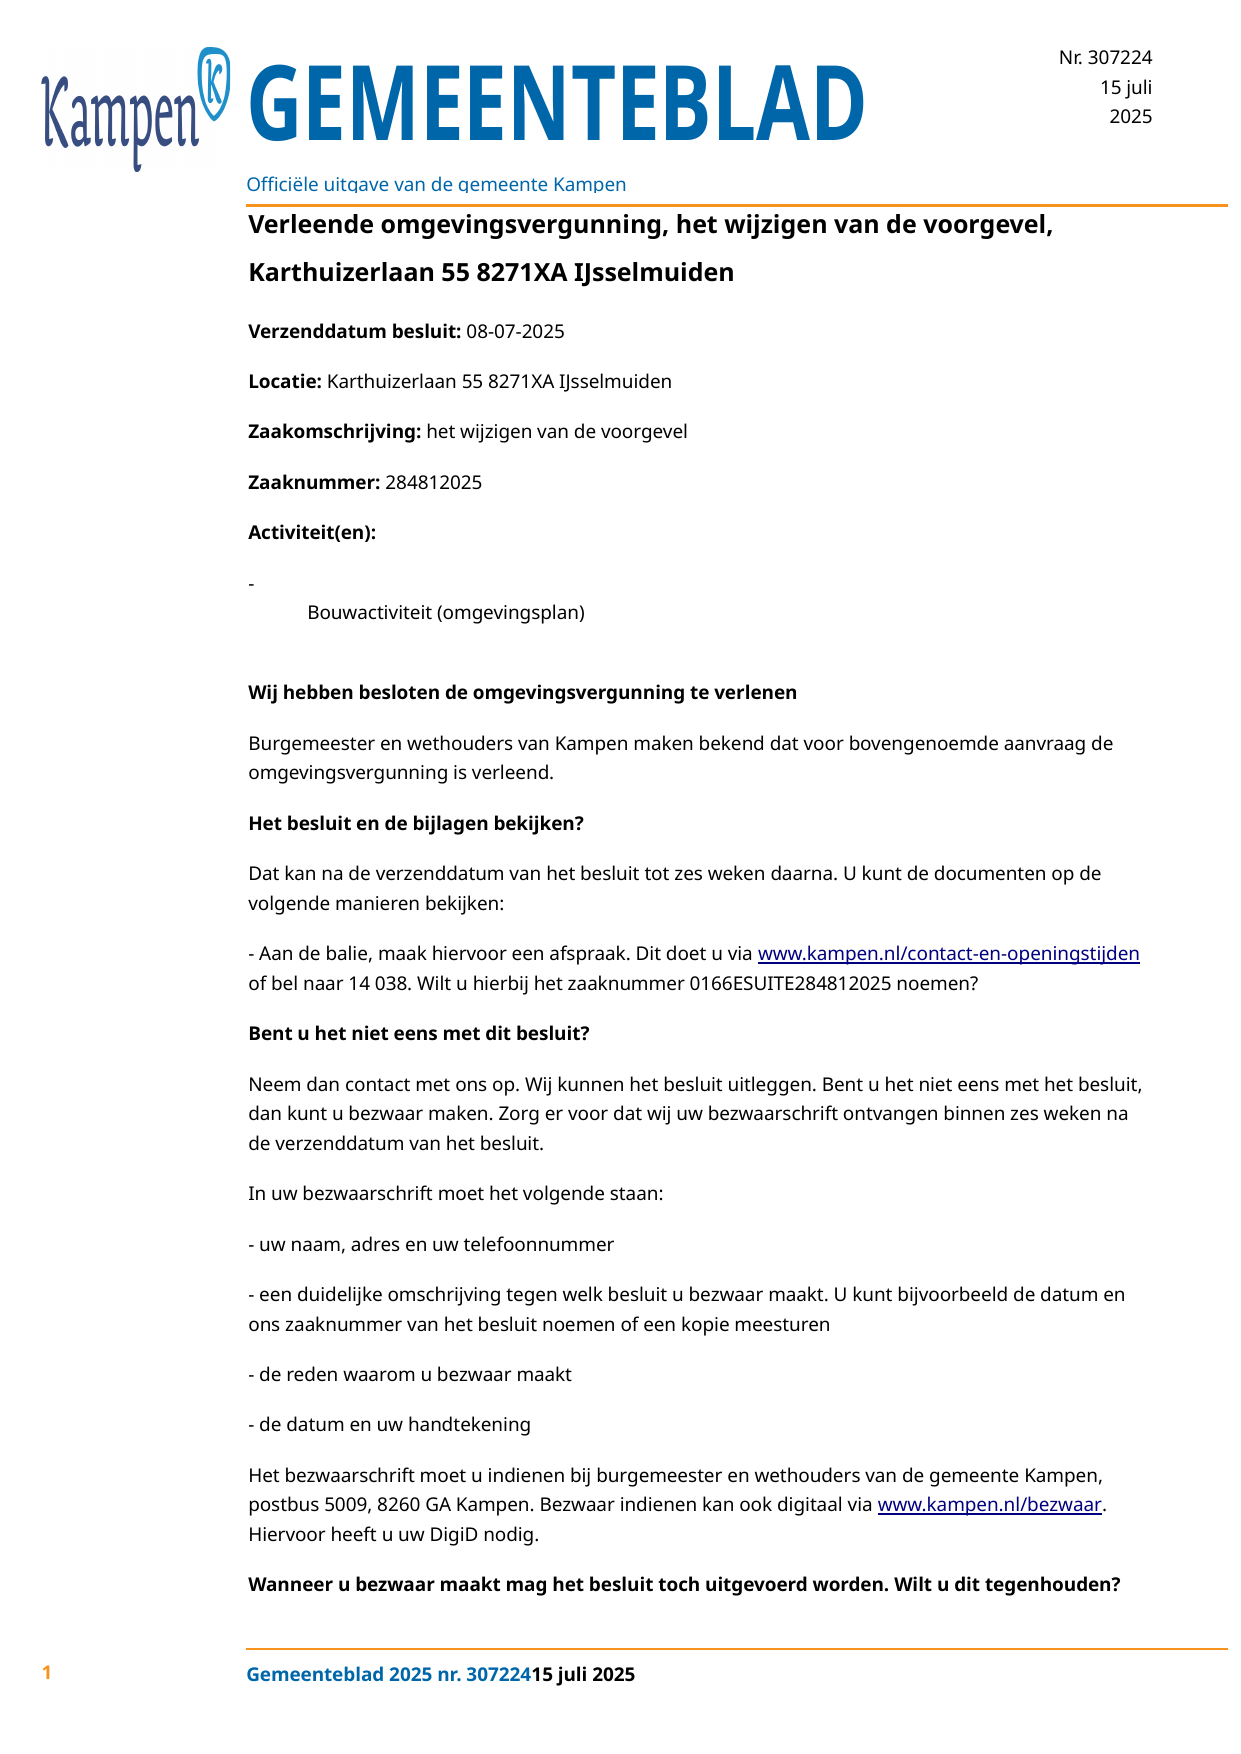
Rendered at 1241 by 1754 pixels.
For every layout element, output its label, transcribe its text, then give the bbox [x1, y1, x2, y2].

text Zaakomschrijving: het wijzigen van de voorgevel [248, 419, 1152, 444]
list Bouwactiviteit (omgevingsplan) [248, 599, 1152, 625]
text Verleende omgevingsvergunning, het wijzigen van de voorgevel, Karthuizerlaan 55 8271XA IJsselmuiden [248, 207, 1152, 288]
text - uw naam, adres en uw telefoonnummer [248, 1231, 1152, 1257]
text - Aan de balie, maak hiervoor een afspraak. Dit doet u via www.kampen.nl/contact-en-openingstijden of bel naar 14 038. Wilt u hierbij het zaaknummer 0166ESUITE284812025 noemen? [248, 940, 1152, 996]
text Activiteit(en): [248, 519, 1152, 545]
text Verzenddatum besluit: 08-07-2025 [248, 318, 1152, 344]
text Bent u het niet eens met dit besluit? [248, 1020, 1152, 1046]
text - de reden waarom u bezwaar maakt [248, 1361, 1152, 1387]
text Zaaknummer: 284812025 [248, 469, 1152, 495]
picture [41, 47, 231, 172]
text Het bezwaarschrift moet u indienen bij burgemeester en wethouders van de gemeente Kampen, postbus 5009, 8260 GA Kampen. Bezwaar indienen kan ook digitaal via www.kampen.nl/bezwaar. Hiervoor heeft u uw DigiD nodig. [248, 1462, 1152, 1547]
text In uw bezwaarschrift moet het volgende staan: [248, 1180, 1152, 1206]
text Neem dan contact met ons op. Wij kunnen het besluit uitleggen. Bent u het niet eens met het besluit, dan kunt u bezwaar maken. Zorg er voor dat wij uw bezwaarschrift ontvangen binnen zes weken na de verzenddatum van het besluit. [248, 1071, 1152, 1156]
text Het besluit en de bijlagen bekijken? [248, 810, 1152, 836]
text Locatie: Karthuizerlaan 55 8271XA IJsselmuiden [248, 368, 1152, 394]
text - de datum en uw handtekening [248, 1412, 1152, 1437]
text Burgemeester en wethouders van Kampen maken bekend dat voor bovengenoemde aanvraag de omgevingsvergunning is verleend. [248, 730, 1152, 785]
text Dat kan na de verzenddatum van het besluit tot zes weken daarna. U kunt de documenten op de volgende manieren bekijken: [248, 860, 1152, 916]
text - een duidelijke omschrijving tegen welk besluit u bezwaar maakt. U kunt bijvoorbeeld de datum en ons zaaknummer van het besluit noemen of een kopie meesturen [248, 1281, 1152, 1337]
text Wij hebben besloten de omgevingsvergunning te verlenen [248, 679, 1152, 705]
text Wanneer u bezwaar maakt mag het besluit toch uitgevoerd worden. Wilt u dit tegenhouden? [248, 1572, 1152, 1597]
